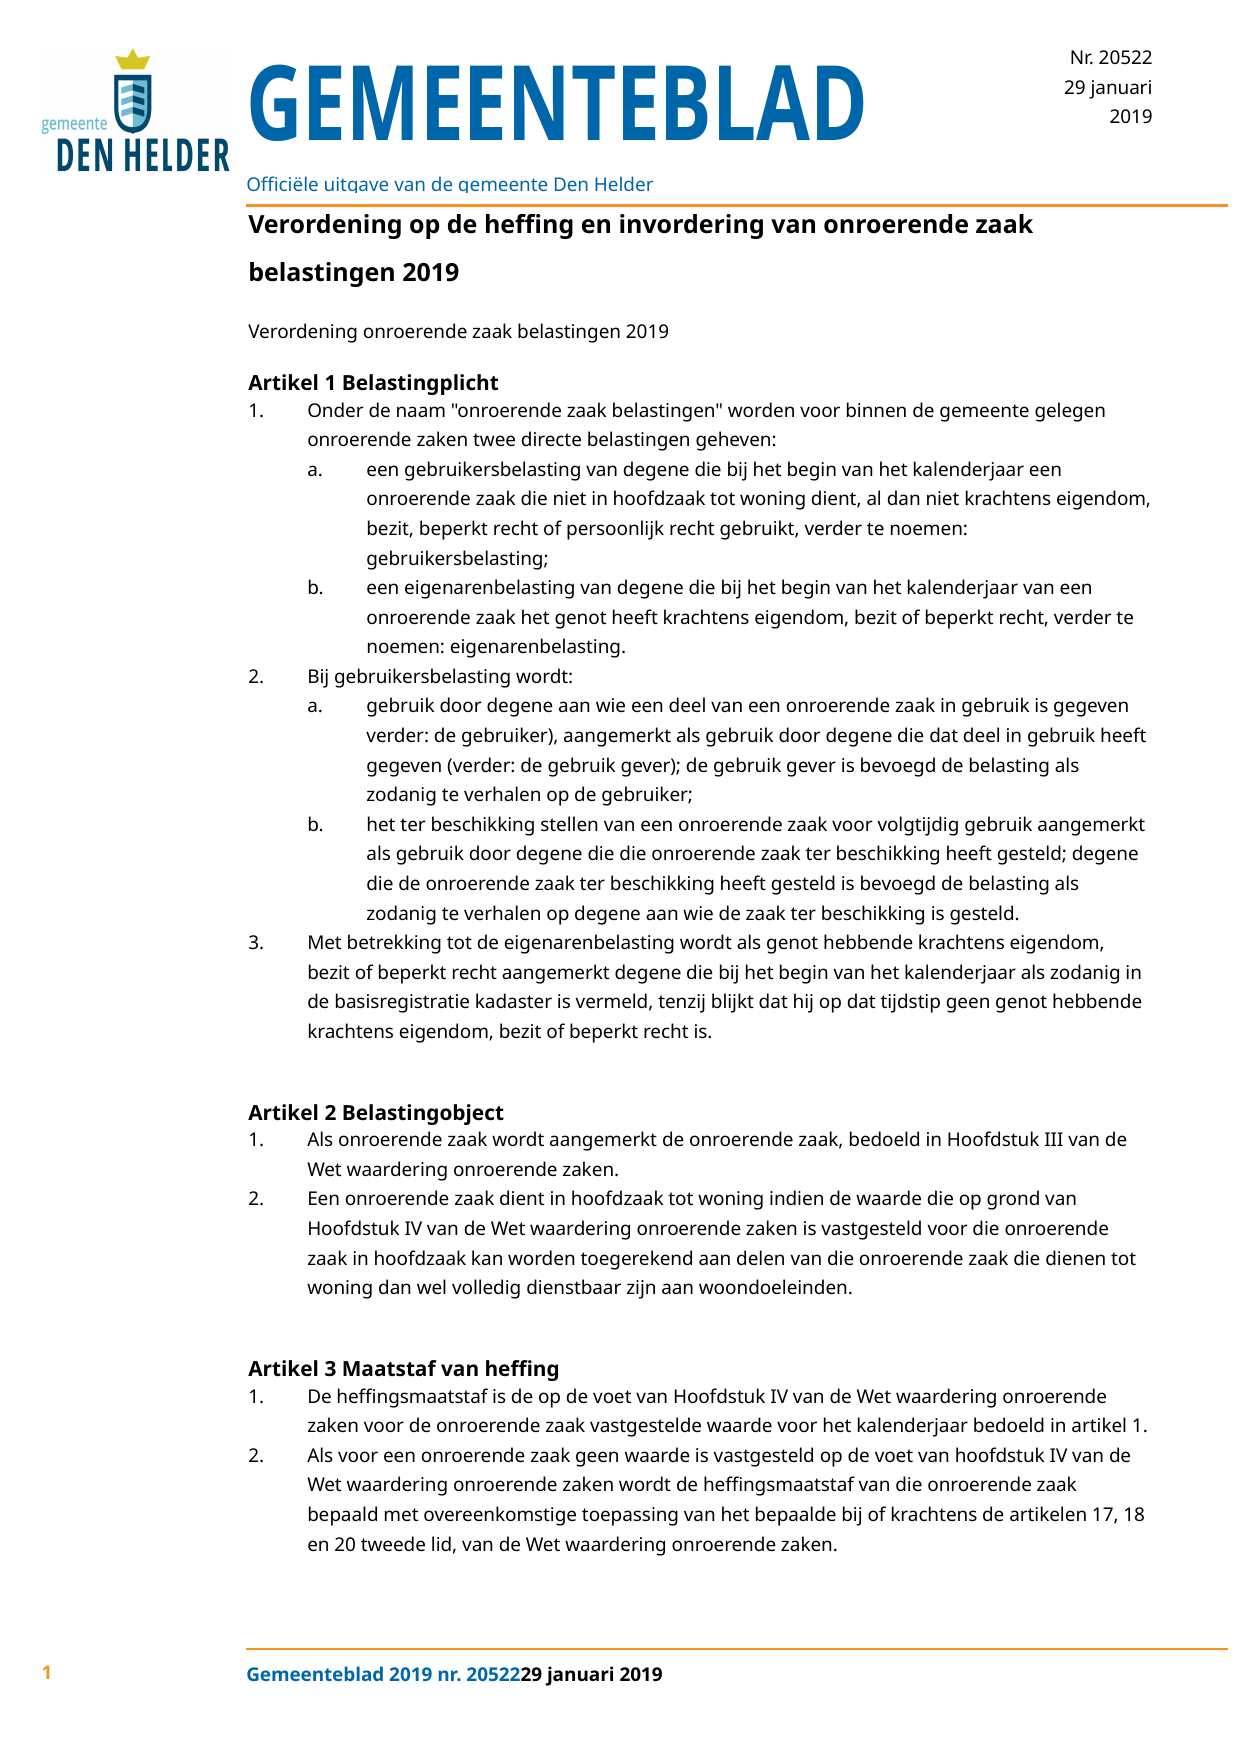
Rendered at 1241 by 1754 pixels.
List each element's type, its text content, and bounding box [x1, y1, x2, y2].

text Verordening onroerende zaak belastingen 2019 [248, 318, 1152, 344]
list Als onroerende zaak wordt aangemerkt de onroerende zaak, bedoeld in Hoofdstuk III van de Wet waardering onroerende zaken. [248, 1126, 1152, 1182]
picture [41, 47, 231, 172]
picture [130, 157, 135, 172]
picture [100, 154, 106, 172]
list een eigenarenbelasting van degene die bij het begin van het kalenderjaar van een onroerende zaak het genot heeft krachtens eigendom, bezit of beperkt recht, verder te noemen: eigenarenbelasting. [307, 574, 1152, 659]
text Artikel 1 Belastingplicht [248, 368, 1152, 397]
list De heffingsmaatstaf is de op de voet van Hoofdstuk IV van de Wet waardering onroerende zaken voor de onroerende zaak vastgestelde waarde voor het kalenderjaar bedoeld in artikel 1. [248, 1383, 1152, 1438]
picture [63, 144, 68, 165]
text Artikel 2 Belastingobject [248, 1098, 1152, 1126]
picture [220, 160, 224, 172]
list Bij gebruikersbelasting wordt: [248, 663, 1152, 689]
picture [182, 144, 187, 165]
list het ter beschikking stellen van een onroerende zaak voor volgtijdig gebruik aangemerkt als gebruik door degene die die onroerende zaak ter beschikking heeft gesteld; degene die de onroerende zaak ter beschikking heeft gesteld is bevoegd de belasting als zodanig te verhalen op degene aan wie de zaak ter beschikking is gesteld. [307, 811, 1152, 925]
list gebruik door degene aan wie een deel van een onroerende zaak in gebruik is gegeven verder: de gebruiker), aangemerkt als gebruik door degene die dat deel in gebruik heeft gegeven (verder: de gebruik gever); de gebruik gever is bevoegd de belasting als zodanig te verhalen op de gebruiker; [307, 693, 1152, 807]
list Een onroerende zaak dient in hoofdzaak tot woning indien de waarde die op grond van Hoofdstuk IV van de Wet waardering onroerende zaken is vastgesteld voor die onroerende zaak in hoofdzaak kan worden toegerekend aan delen van die onroerende zaak die dienen tot woning dan wel volledig dienstbaar zijn aan woondoeleinden. [248, 1186, 1152, 1300]
text Artikel 3 Maatstaf van heffing [248, 1354, 1152, 1383]
list Onder de naam "onroerende zaak belastingen" worden voor binnen de gemeente gelegen onroerende zaken twee directe belastingen geheven: [248, 397, 1152, 452]
list Als voor een onroerende zaak geen waarde is vastgesteld op de voet van hoofdstuk IV van de Wet waardering onroerende zaken wordt de heffingsmaatstaf van die onroerende zaak bepaald met overeenkomstige toepassing van het bepaalde bij of krachtens de artikelen 17, 18 en 20 tweede lid, van de Wet waardering onroerende zaken. [248, 1442, 1152, 1556]
list Met betrekking tot de eigenarenbelasting wordt als genot hebbende krachtens eigendom, bezit of beperkt recht aangemerkt degene die bij het begin van het kalenderjaar als zodanig in de basisregistratie kadaster is vermeld, tenzij blijkt dat hij op dat tijdstip geen genot hebbende krachtens eigendom, bezit of beperkt recht is. [248, 929, 1152, 1044]
list een gebruikersbelasting van degene die bij het begin van het kalenderjaar een onroerende zaak die niet in hoofdzaak tot woning dient, al dan niet krachtens eigendom, bezit, beperkt recht of persoonlijk recht gebruikt, verder te noemen: gebruikersbelasting; [307, 456, 1152, 570]
text Verordening op de heffing en invordering van onroerende zaak belastingen 2019 [248, 207, 1152, 288]
